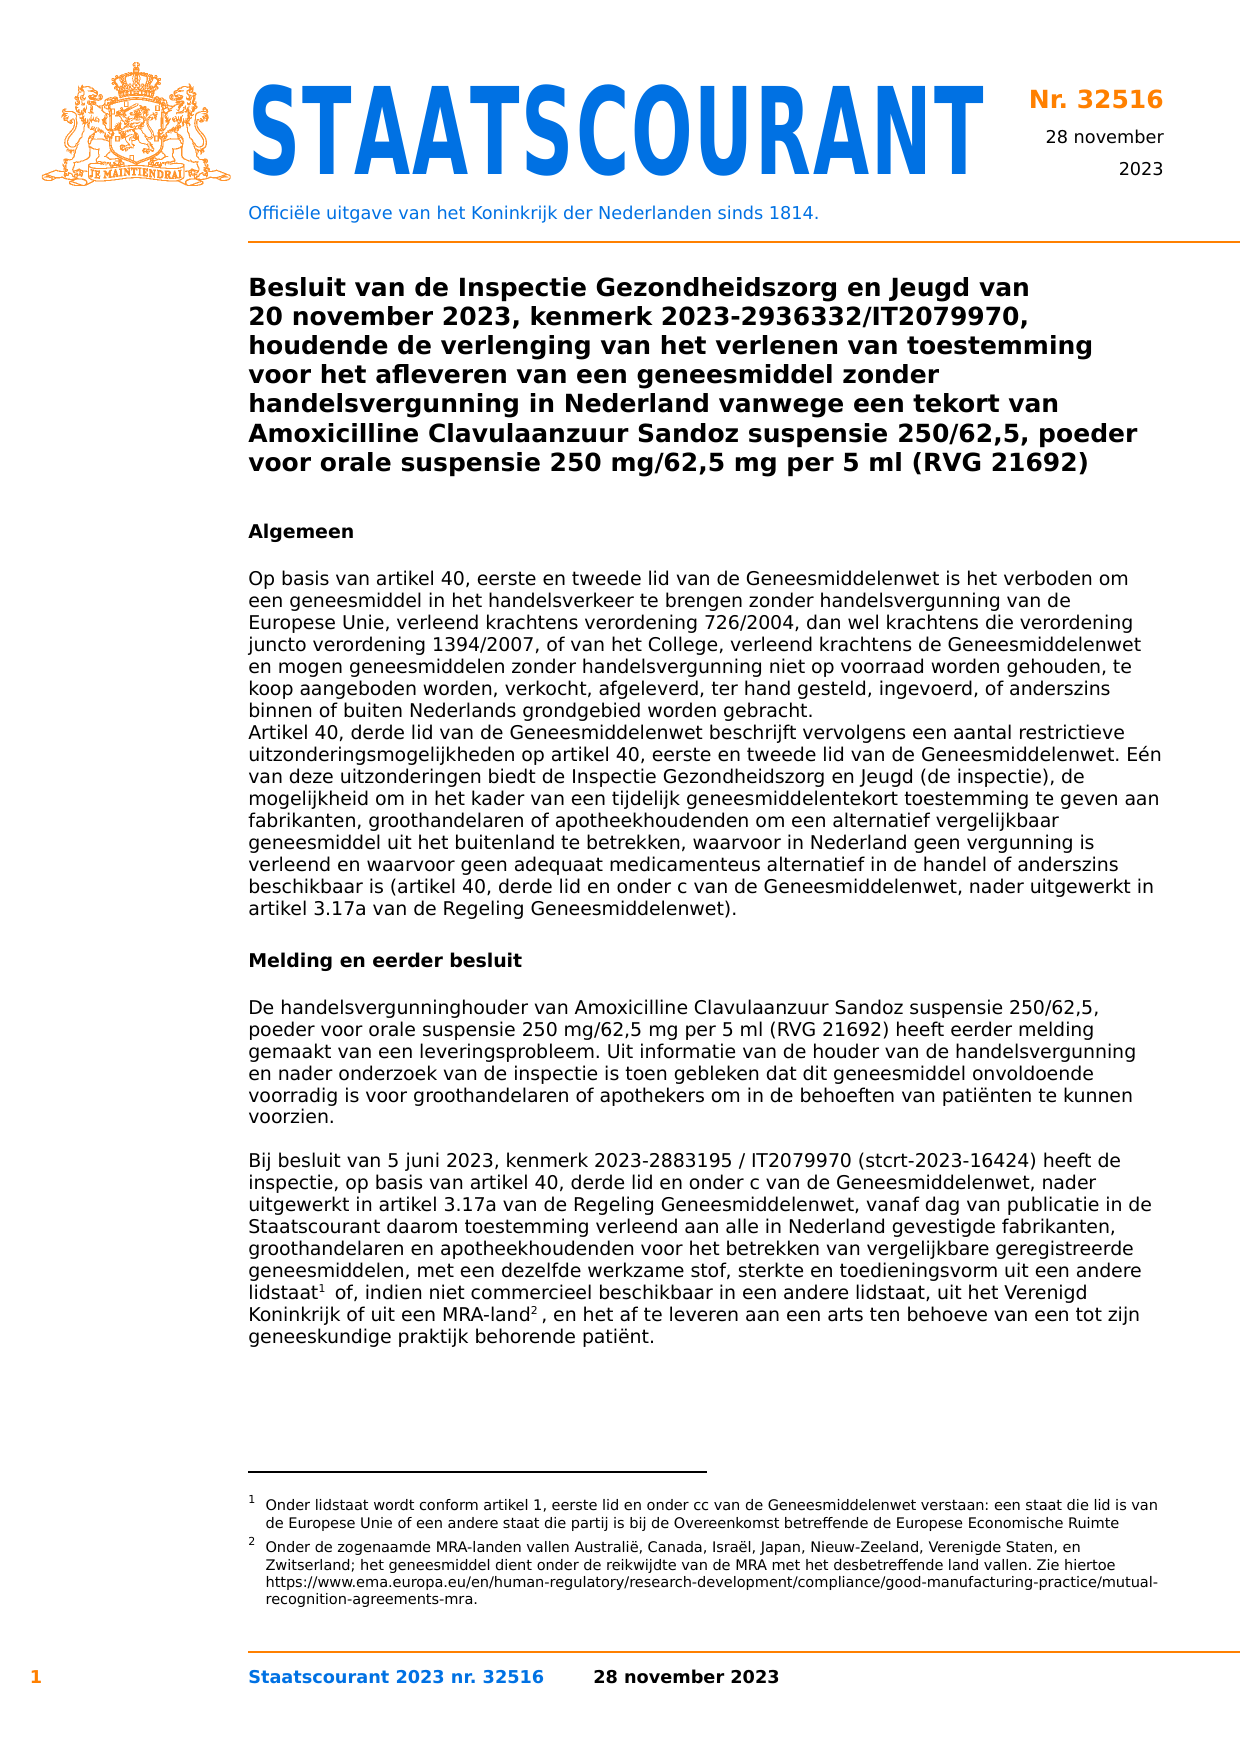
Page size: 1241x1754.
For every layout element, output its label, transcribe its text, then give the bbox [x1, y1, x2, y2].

subtitle Melding en eerder besluit [248, 949, 1163, 972]
table_header Nr. 32516 [998, 62, 1240, 121]
text Onder de zogenaamde MRA-landen vallen Australië, Canada, Israël, Japan, Nieuw-Zeeland, Verenigde Staten, en Zwitserland; het geneesmiddel dient onder de reikwijdte van de MRA met het desbetreffende land vallen. Zie hiertoe https://www.ema.europa.eu/en/human-regulatory/research-development/compliance/good-manufacturing-practice/mutual-recognition-agreements-mra. [248, 1535, 1163, 1608]
text De handelsvergunninghouder van Amoxicilline Clavulaanzuur Sandoz suspensie 250/62,5, poeder voor orale suspensie 250 mg/62,5 mg per 5 ml (RVG 21692) heeft eerder melding gemaakt van een leveringsprobleem. Uit informatie van de houder van de handelsvergunning en nader onderzoek van de inspectie is toen gebleken dat dit geneesmiddel onvoldoende voorradig is voor groothandelaren of apothekers om in de behoeften van patiënten te kunnen voorzien. [248, 997, 1163, 1128]
text Bij besluit van 5 juni 2023, kenmerk 2023-2883195 / IT2079970 (stcrt-2023-16424) heeft de inspectie, op basis van artikel 40, derde lid en onder c van de Geneesmiddelenwet, nader uitgewerkt in artikel 3.17a van de Regeling Geneesmiddelenwet, vanaf dag van publicatie in de Staatscourant daarom toestemming verleend aan alle in Nederland gevestigde fabrikanten, groothandelaren en apotheekhoudenden voor het betrekken van vergelijkbare geregistreerde geneesmiddelen, met een dezelfde werkzame stof, sterkte en toedieningsvorm uit een andere lidstaat of, indien niet commercieel beschikbaar in een andere lidstaat, uit het Verenigd Koninkrijk of uit een MRA-land, en het af te leveren aan een arts ten behoeve van een tot zijn geneeskundige praktijk behorende patiënt. [248, 1150, 1163, 1348]
subtitle Besluit van de Inspectie Gezondheidszorg en Jeugd van 20 november 2023, kenmerk 2023-2936332/IT2079970, houdende de verlenging van het verlenen van toestemming voor het afleveren van een geneesmiddel zonder handelsvergunning in Nederland vanwege een tekort van Amoxicilline Clavulaanzuur Sandoz suspensie 250/62,5, poeder voor orale suspensie 250 mg/62,5 mg per 5 ml (RVG 21692) [248, 273, 1163, 477]
text Op basis van artikel 40, eerste en tweede lid van de Geneesmiddelenwet is het verboden om een geneesmiddel in het handelsverkeer te brengen zonder handelsvergunning van de Europese Unie, verleend krachtens verordening 726/2004, dan wel krachtens die verordening juncto verordening 1394/2007, of van het College, verleend krachtens de Geneesmiddelenwet en mogen geneesmiddelen zonder handelsvergunning niet op voorraad worden gehouden, te koop aangeboden worden, verkocht, afgeleverd, ter hand gesteld, ingevoerd, of anderszins binnen of buiten Nederlands grondgebied worden gebracht. [248, 568, 1163, 722]
table_cell 2023 [998, 153, 1240, 203]
text Onder lidstaat wordt conform artikel 1, eerste lid en onder cc van de Geneesmiddelenwet verstaan: een staat die lid is van de Europese Unie of een andere staat die partij is bij de Overeenkomst betreffende de Europese Economische Ruimte [248, 1493, 1163, 1532]
table_cell 28 november [998, 121, 1240, 153]
text Artikel 40, derde lid van de Geneesmiddelenwet beschrijft vervolgens een aantal restrictieve uitzonderingsmogelijkheden op artikel 40, eerste en tweede lid van de Geneesmiddelenwet. Eén van deze uitzonderingen biedt de Inspectie Gezondheidszorg en Jeugd (de inspectie), de mogelijkheid om in het kader van een tijdelijk geneesmiddelentekort toestemming te geven aan fabrikanten, groothandelaren of apotheekhoudenden om een alternatief vergelijkbaar geneesmiddel uit het buitenland te betrekken, waarvoor in Nederland geen vergunning is verleend en waarvoor geen adequaat medicamenteus alternatief in de handel of anderszins beschikbaar is (artikel 40, derde lid en onder c van de Geneesmiddelenwet, nader uitgewerkt in artikel 3.17a van de Regeling Geneesmiddelenwet). [248, 722, 1163, 919]
table_header STAATSCOURANT [248, 62, 998, 203]
table_header [25, 62, 248, 241]
picture [41, 62, 231, 186]
subtitle Algemeen [248, 521, 1163, 543]
table_cell Officiële uitgave van het Koninkrijk der Nederlanden sinds 1814. [248, 203, 1240, 241]
